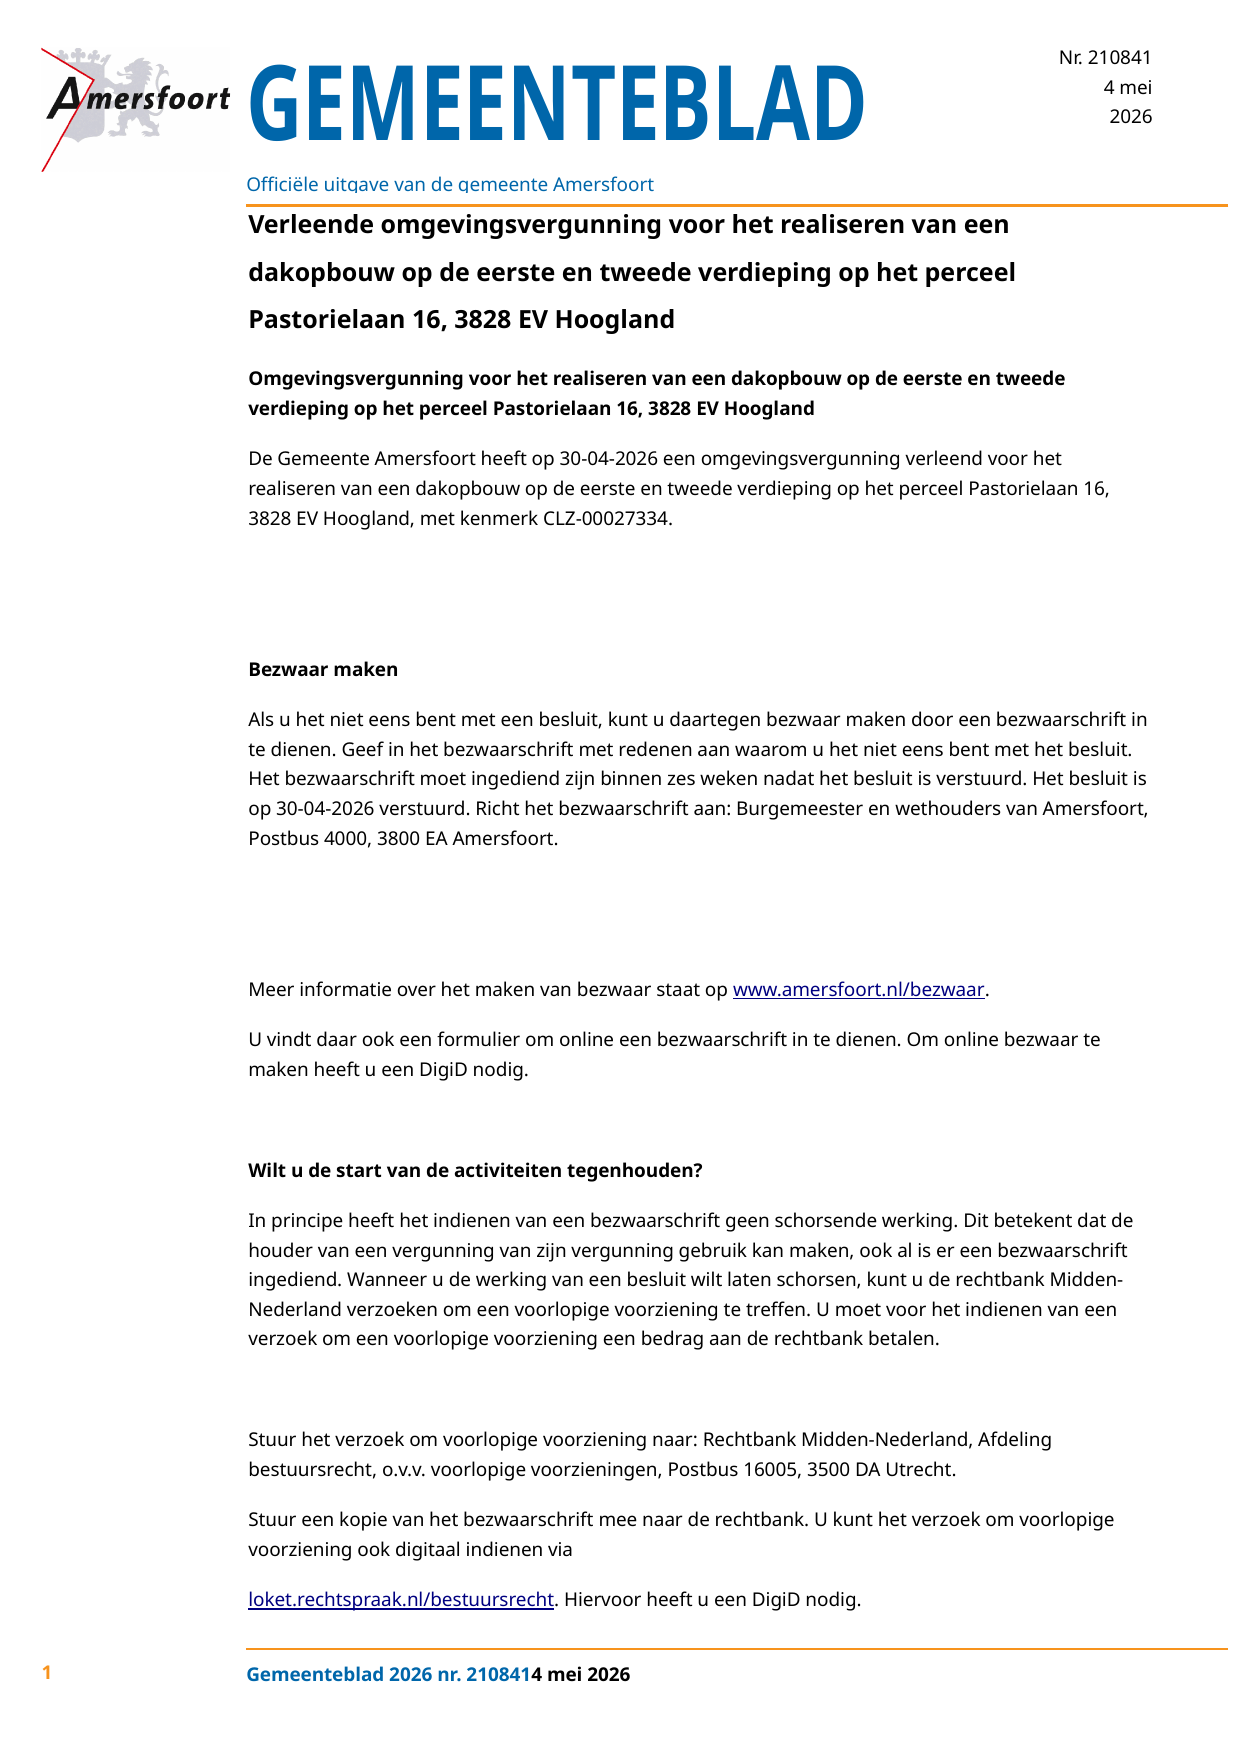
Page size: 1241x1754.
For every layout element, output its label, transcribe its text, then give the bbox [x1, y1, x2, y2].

text Verleende omgevingsvergunning voor het realiseren van een dakopbouw op de eerste en tweede verdieping op het perceel Pastorielaan 16, 3828 EV Hoogland [248, 207, 1152, 336]
text Bezwaar maken [248, 656, 1152, 682]
text Als u het niet eens bent met een besluit, kunt u daartegen bezwaar maken door een bezwaarschrift in te dienen. Geef in het bezwaarschrift met redenen aan waarom u het niet eens bent met het besluit. Het bezwaarschrift moet ingediend zijn binnen zes weken nadat het besluit is verstuurd. Het besluit is op 30-04-2026 verstuurd. Richt het bezwaarschrift aan: Burgemeester en wethouders van Amersfoort, Postbus 4000, 3800 EA Amersfoort. [248, 706, 1152, 850]
text U vindt daar ook een formulier om online een bezwaarschrift in te dienen. Om online bezwaar te maken heeft u een DigiD nodig. [248, 1026, 1152, 1082]
text Meer informatie over het maken van bezwaar staat op www.amersfoort.nl/bezwaar. [248, 976, 1152, 1002]
text Stuur het verzoek om voorlopige voorziening naar: Rechtbank Midden-Nederland, Afdeling bestuursrecht, o.v.v. voorlopige voorzieningen, Postbus 16005, 3500 DA Utrecht. [248, 1426, 1152, 1482]
text In principe heeft het indienen van een bezwaarschrift geen schorsende werking. Dit betekent dat de houder van een vergunning van zijn vergunning gebruik kan maken, ook al is er een bezwaarschrift ingediend. Wanneer u de werking van een besluit wilt laten schorsen, kunt u de rechtbank Midden-Nederland verzoeken om een voorlopige voorziening te treffen. U moet voor het indienen van een verzoek om een voorlopige voorziening een bedrag aan de rechtbank betalen. [248, 1207, 1152, 1351]
text loket.rechtspraak.nl/bestuursrecht. Hiervoor heeft u een DigiD nodig. [248, 1586, 1152, 1612]
text Wilt u de start van de activiteiten tegenhouden? [248, 1157, 1152, 1182]
picture [41, 47, 231, 172]
text Omgevingsvergunning voor het realiseren van een dakopbouw op de eerste en tweede verdieping op het perceel Pastorielaan 16, 3828 EV Hoogland [248, 366, 1152, 421]
text De Gemeente Amersfoort heeft op 30-04-2026 een omgevingsvergunning verleend voor het realiseren van een dakopbouw op de eerste en tweede verdieping op het perceel Pastorielaan 16, 3828 EV Hoogland, met kenmerk CLZ-00027334. [248, 446, 1152, 530]
text Stuur een kopie van het bezwaarschrift mee naar de rechtbank. U kunt het verzoek om voorlopige voorziening ook digitaal indienen via [248, 1506, 1152, 1562]
